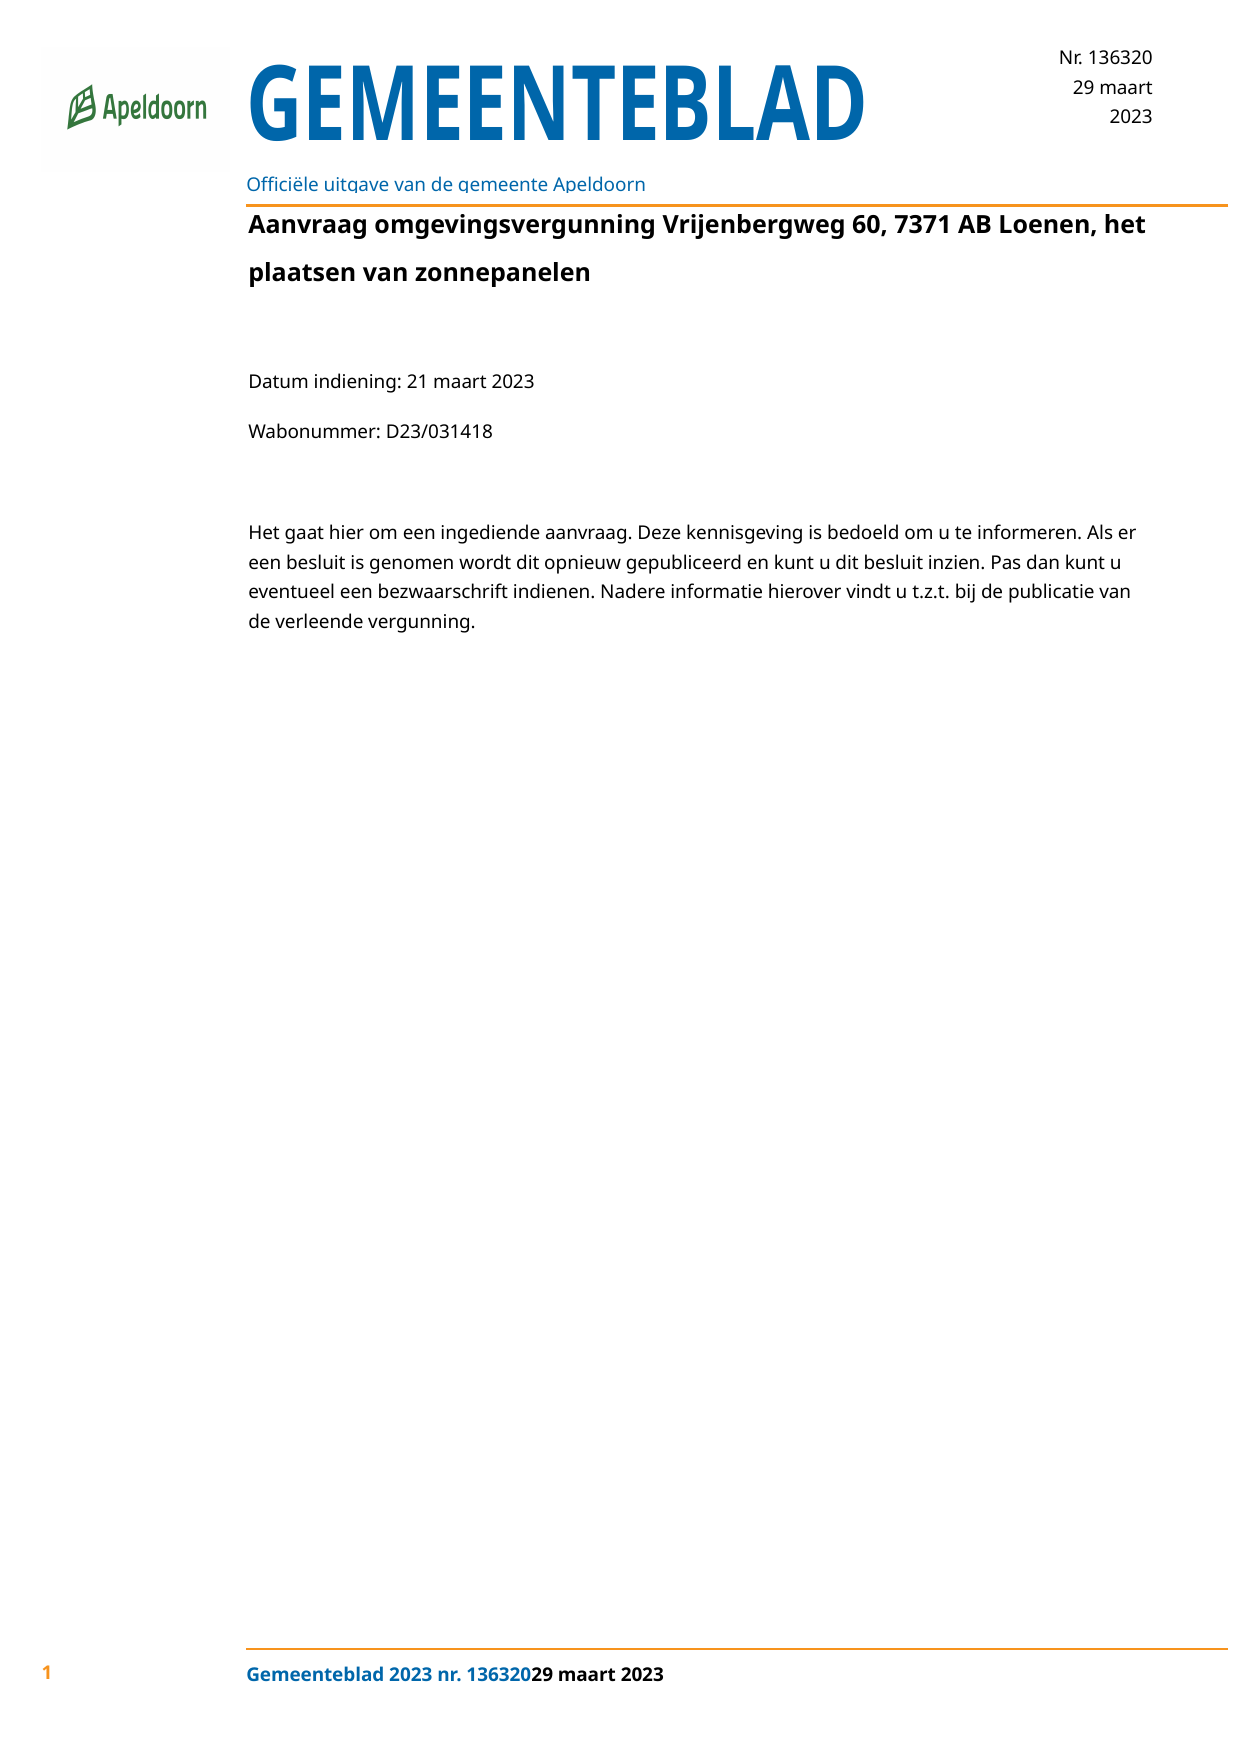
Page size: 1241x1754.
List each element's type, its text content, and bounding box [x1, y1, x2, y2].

text Aanvraag omgevingsvergunning Vrijenbergweg 60, 7371 AB Loenen, het plaatsen van zonnepanelen [248, 207, 1152, 288]
text Wabonummer: D23/031418 [248, 419, 1152, 444]
text Het gaat hier om een ingediende aanvraag. Deze kennisgeving is bedoeld om u te informeren. Als er een besluit is genomen wordt dit opnieuw gepubliceerd en kunt u dit besluit inzien. Pas dan kunt u eventueel een bezwaarschrift indienen. Nadere informatie hierover vindt u t.z.t. bij de publicatie van de verleende vergunning. [248, 519, 1152, 634]
text Datum indiening: 21 maart 2023 [248, 368, 1152, 394]
picture [41, 47, 231, 172]
